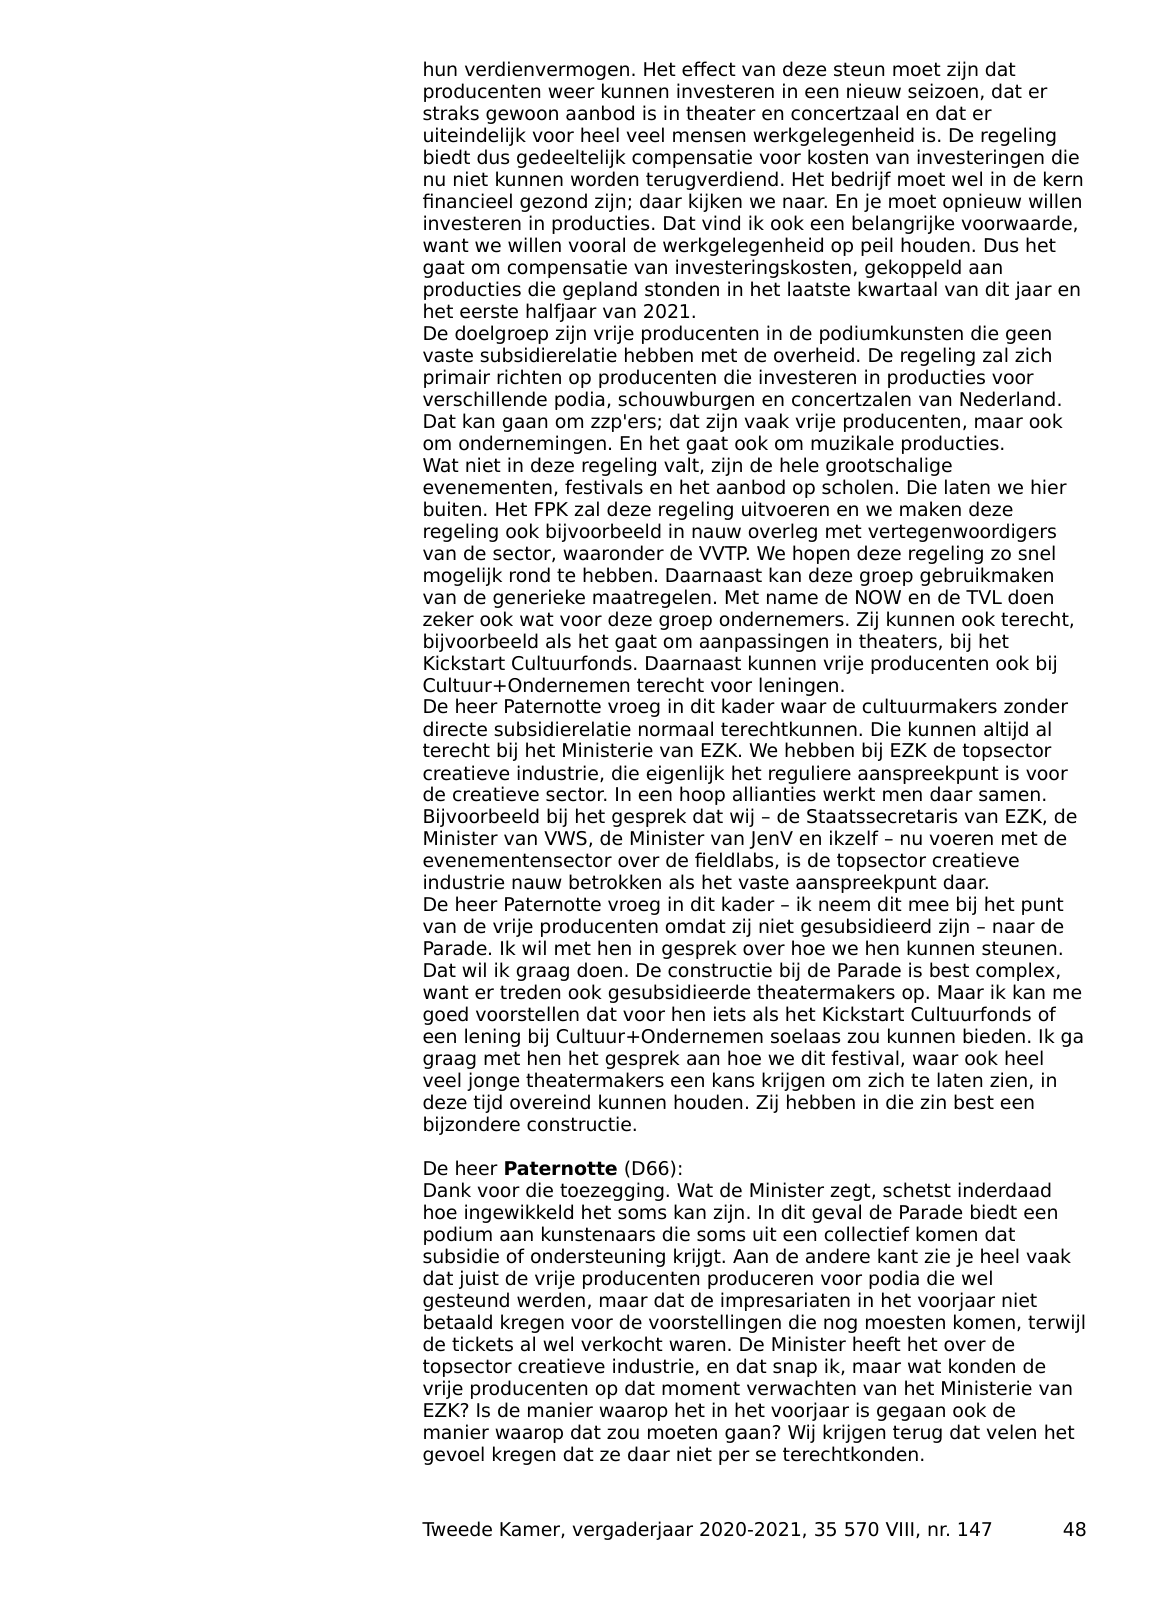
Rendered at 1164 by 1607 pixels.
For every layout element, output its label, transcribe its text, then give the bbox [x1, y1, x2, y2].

text De doelgroep zijn vrije producenten in de podiumkunsten die geen vaste subsidierelatie hebben met de overheid. De regeling zal zich primair richten op producenten die investeren in producties voor verschillende podia, schouwburgen en concertzalen van Nederland. Dat kan gaan om zzp'ers; dat zijn vaak vrije producenten, maar ook om ondernemingen. En het gaat ook om muzikale producties. [422, 323, 1087, 455]
text De heer Paternotte vroeg in dit kader waar de cultuurmakers zonder directe subsidierelatie normaal terechtkunnen. Die kunnen altijd al terecht bij het Ministerie van EZK. We hebben bij EZK de topsector creatieve industrie, die eigenlijk het reguliere aanspreekpunt is voor de creatieve sector. In een hoop allianties werkt men daar samen. Bijvoorbeeld bij het gesprek dat wij – de Staatssecretaris van EZK, de Minister van VWS, de Minister van JenV en ikzelf – nu voeren met de evenementensector over de fieldlabs, is de topsector creatieve industrie nauw betrokken als het vaste aanspreekpunt daar. [422, 696, 1087, 894]
text De heer Paternotte vroeg in dit kader – ik neem dit mee bij het punt van de vrije producenten omdat zij niet gesubsidieerd zijn – naar de Parade. Ik wil met hen in gesprek over hoe we hen kunnen steunen. Dat wil ik graag doen. De constructie bij de Parade is best complex, want er treden ook gesubsidieerde theatermakers op. Maar ik kan me goed voorstellen dat voor hen iets als het Kickstart Cultuurfonds of een lening bij Cultuur+Ondernemen soelaas zou kunnen bieden. Ik ga graag met hen het gesprek aan hoe we dit festival, waar ook heel veel jonge theatermakers een kans krijgen om zich te laten zien, in deze tijd overeind kunnen houden. Zij hebben in die zin best een bijzondere constructie. [422, 894, 1087, 1136]
text Wat niet in deze regeling valt, zijn de hele grootschalige evenementen, festivals en het aanbod op scholen. Die laten we hier buiten. Het FPK zal deze regeling uitvoeren en we maken deze regeling ook bijvoorbeeld in nauw overleg met vertegenwoordigers van de sector, waaronder de VVTP. We hopen deze regeling zo snel mogelijk rond te hebben. Daarnaast kan deze groep gebruikmaken van de generieke maatregelen. Met name de NOW en de TVL doen zeker ook wat voor deze groep ondernemers. Zij kunnen ook terecht, bijvoorbeeld als het gaat om aanpassingen in theaters, bij het Kickstart Cultuurfonds. Daarnaast kunnen vrije producenten ook bij Cultuur+Ondernemen terecht voor leningen. [422, 455, 1087, 696]
text Dank voor die toezegging. Wat de Minister zegt, schetst inderdaad hoe ingewikkeld het soms kan zijn. In dit geval de Parade biedt een podium aan kunstenaars die soms uit een collectief komen dat subsidie of ondersteuning krijgt. Aan de andere kant zie je heel vaak dat juist de vrije producenten produceren voor podia die wel gesteund werden, maar dat de impresariaten in het voorjaar niet betaald kregen voor de voorstellingen die nog moesten komen, terwijl de tickets al wel verkocht waren. De Minister heeft het over de topsector creatieve industrie, en dat snap ik, maar wat konden de vrije producenten op dat moment verwachten van het Ministerie van EZK? Is de manier waarop het in het voorjaar is gegaan ook de manier waarop dat zou moeten gaan? Wij krijgen terug dat velen het gevoel kregen dat ze daar niet per se terechtkonden. [422, 1180, 1087, 1466]
text De heer Paternotte (D66): [422, 1158, 1087, 1180]
text hun verdienvermogen. Het effect van deze steun moet zijn dat producenten weer kunnen investeren in een nieuw seizoen, dat er straks gewoon aanbod is in theater en concertzaal en dat er uiteindelijk voor heel veel mensen werkgelegenheid is. De regeling biedt dus gedeeltelijk compensatie voor kosten van investeringen die nu niet kunnen worden terugverdiend. Het bedrijf moet wel in de kern financieel gezond zijn; daar kijken we naar. En je moet opnieuw willen investeren in producties. Dat vind ik ook een belangrijke voorwaarde, want we willen vooral de werkgelegenheid op peil houden. Dus het gaat om compensatie van investeringskosten, gekoppeld aan producties die gepland stonden in het laatste kwartaal van dit jaar en het eerste halfjaar van 2021. [422, 59, 1087, 323]
